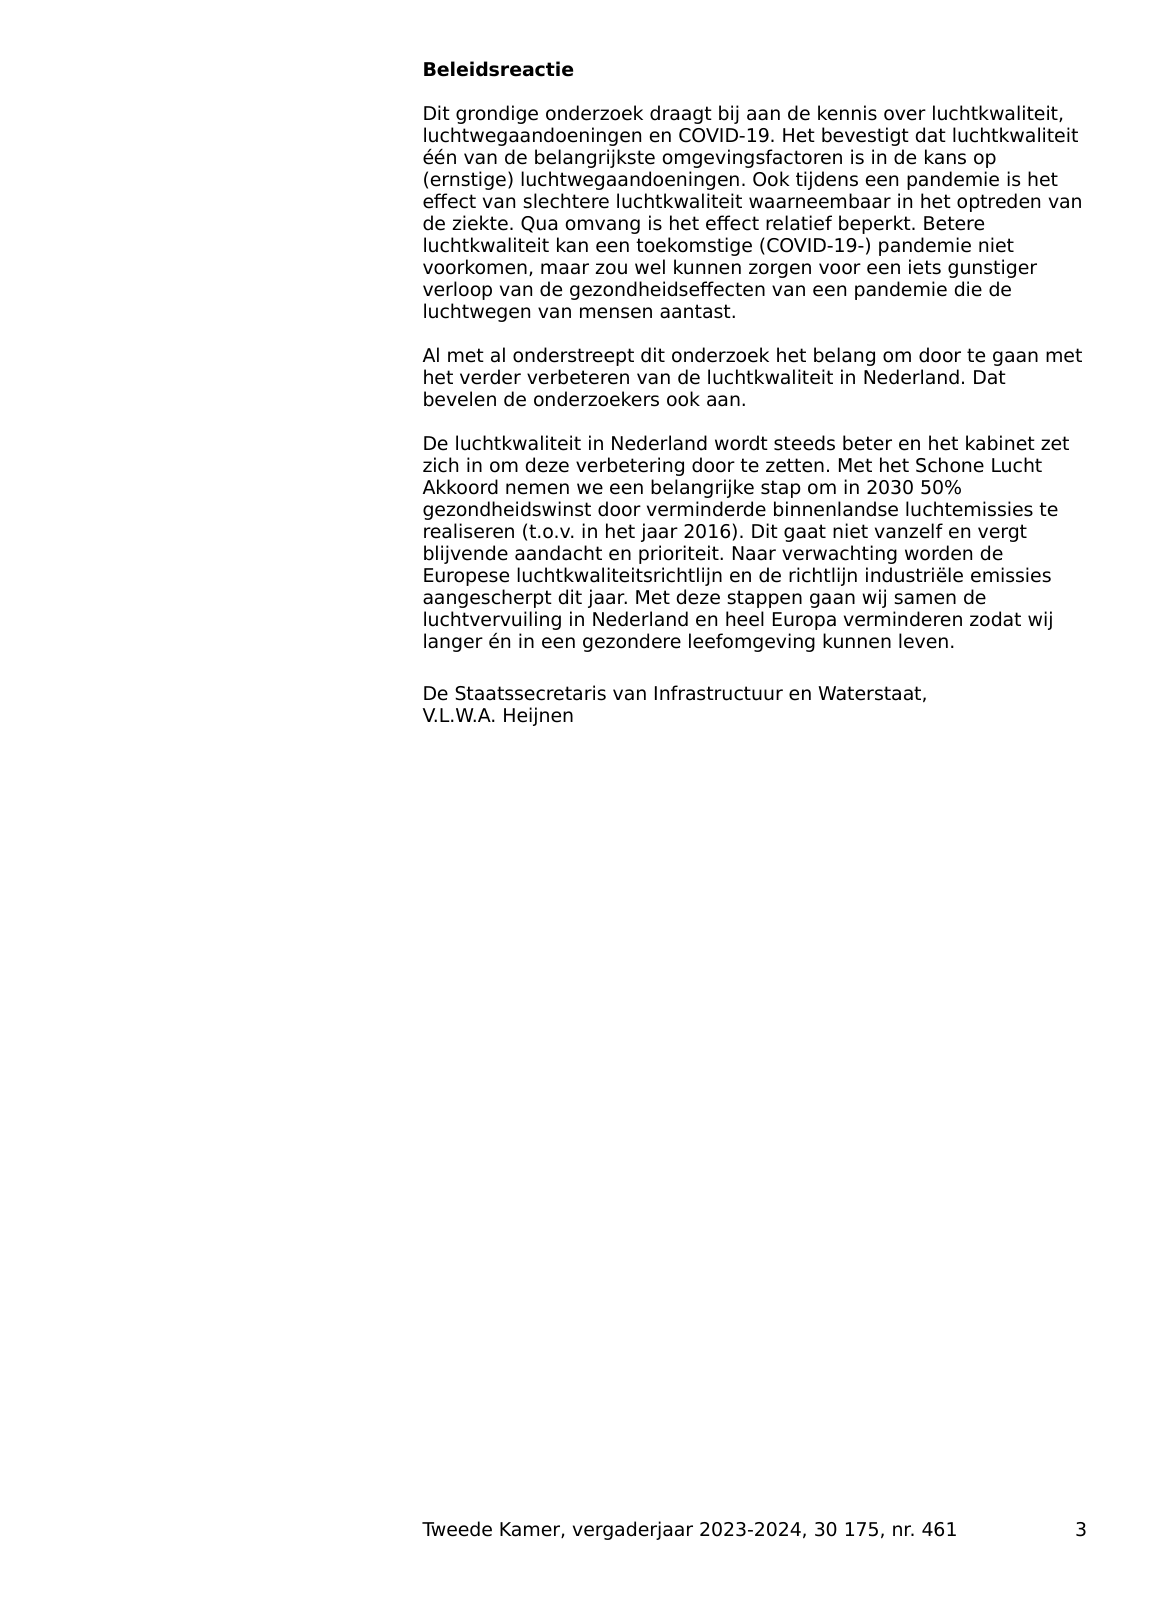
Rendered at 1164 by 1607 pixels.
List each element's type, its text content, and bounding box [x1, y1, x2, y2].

text De luchtkwaliteit in Nederland wordt steeds beter en het kabinet zet zich in om deze verbetering door te zetten. Met het Schone Lucht Akkoord nemen we een belangrijke stap om in 2030 50% gezondheidswinst door verminderde binnenlandse luchtemissies te realiseren (t.o.v. in het jaar 2016). Dit gaat niet vanzelf en vergt blijvende aandacht en prioriteit. Naar verwachting worden de Europese luchtkwaliteitsrichtlijn en de richtlijn industriële emissies aangescherpt dit jaar. Met deze stappen gaan wij samen de luchtvervuiling in Nederland en heel Europa verminderen zodat wij langer én in een gezondere leefomgeving kunnen leven. [422, 433, 1087, 653]
text Dit grondige onderzoek draagt bij aan de kennis over luchtkwaliteit, luchtwegaandoeningen en COVID-19. Het bevestigt dat luchtkwaliteit één van de belangrijkste omgevingsfactoren is in de kans op (ernstige) luchtwegaandoeningen. Ook tijdens een pandemie is het effect van slechtere luchtkwaliteit waarneembaar in het optreden van de ziekte. Qua omvang is het effect relatief beperkt. Betere luchtkwaliteit kan een toekomstige (COVID-19-) pandemie niet voorkomen, maar zou wel kunnen zorgen voor een iets gunstiger verloop van de gezondheidseffecten van een pandemie die de luchtwegen van mensen aantast. [422, 103, 1087, 323]
text Al met al onderstreept dit onderzoek het belang om door te gaan met het verder verbeteren van de luchtkwaliteit in Nederland. Dat bevelen de onderzoekers ook aan. [422, 345, 1087, 411]
subtitle Beleidsreactie [422, 59, 1087, 81]
text De Staatssecretaris van Infrastructuur en Waterstaat, V.L.W.A. Heijnen [422, 683, 1087, 727]
